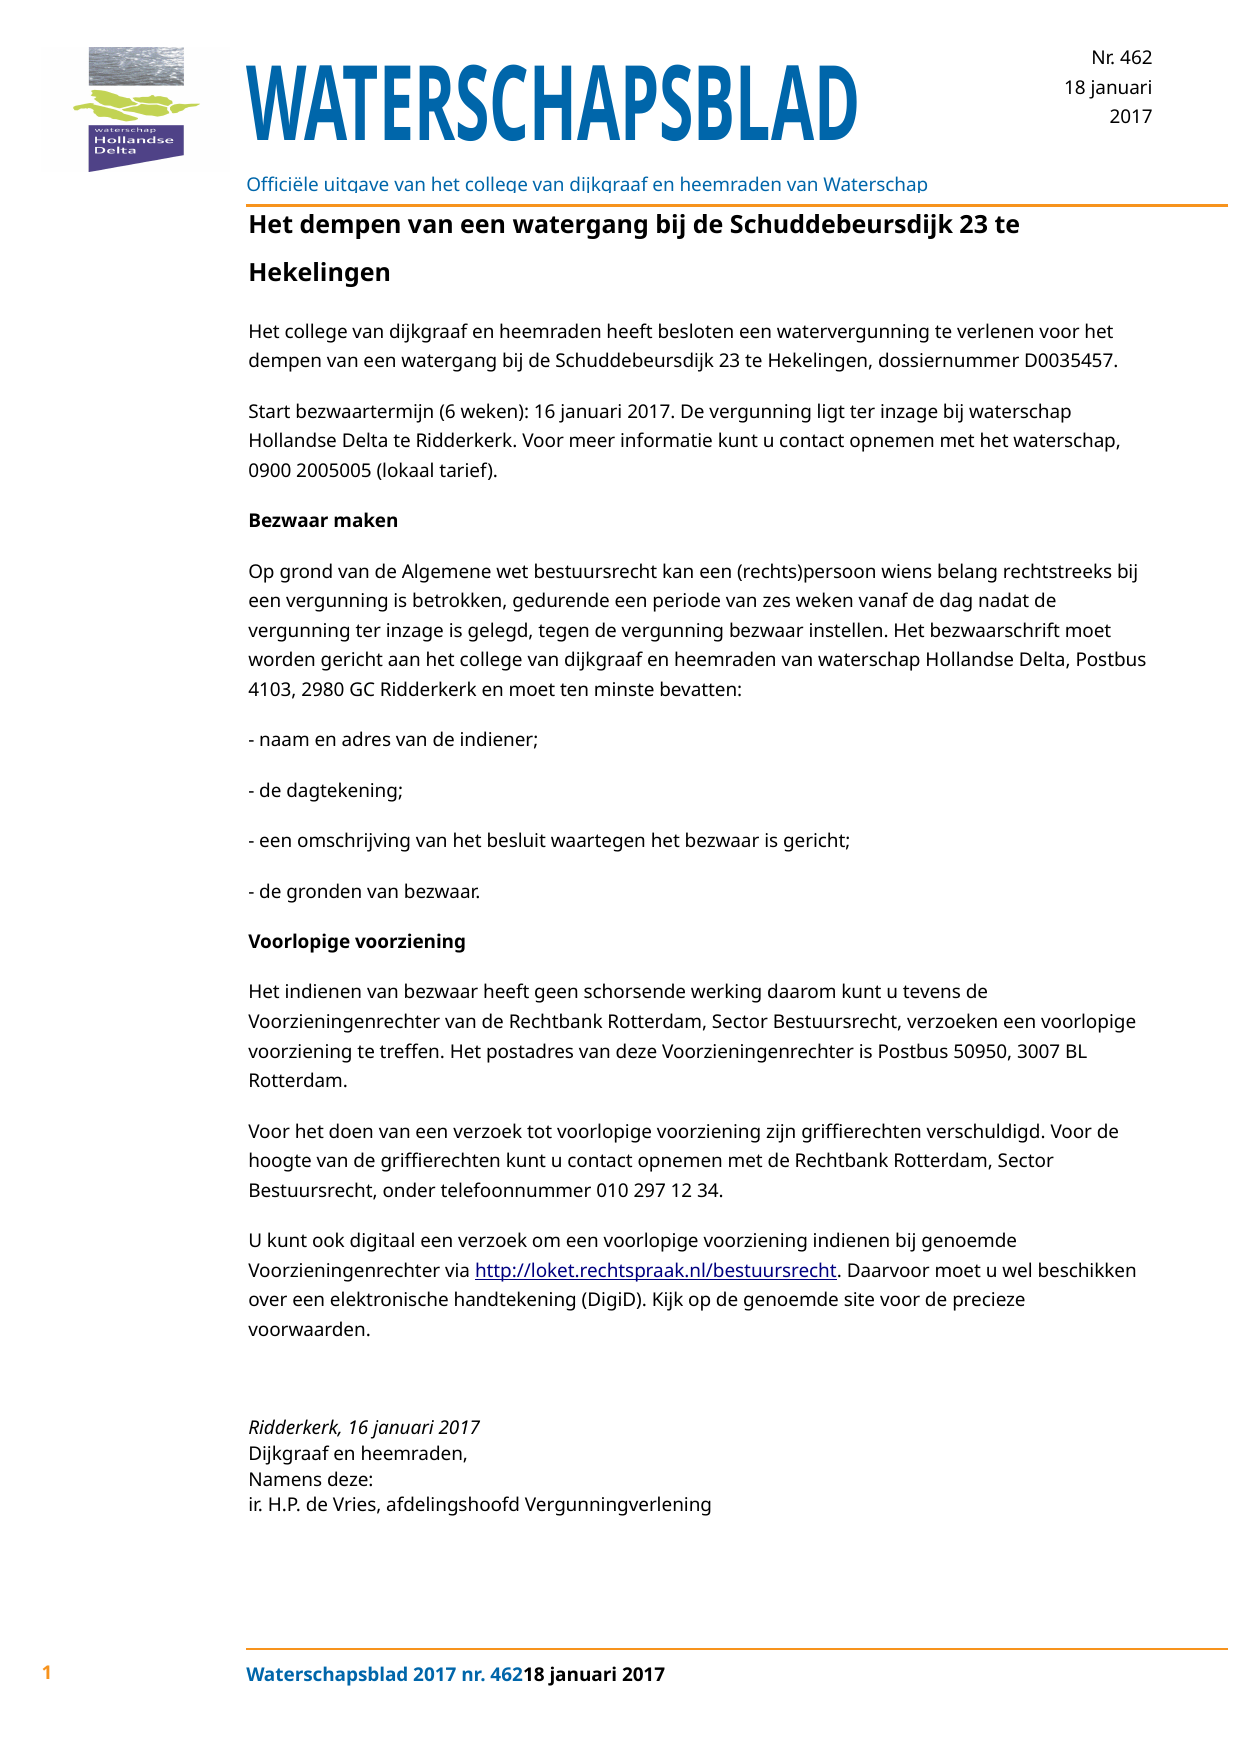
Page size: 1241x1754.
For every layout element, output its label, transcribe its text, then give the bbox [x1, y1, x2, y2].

text - de dagtekening; [248, 777, 1152, 803]
text Bezwaar maken [248, 507, 1152, 533]
text Het indienen van bezwaar heeft geen schorsende werking daarom kunt u tevens de Voorzieningenrechter van de Rechtbank Rotterdam, Sector Bestuursrecht, verzoeken een voorlopige voorziening te treffen. Het postadres van deze Voorzieningenrechter is Postbus 50950, 3007 BL Rotterdam. [248, 979, 1152, 1093]
text U kunt ook digitaal een verzoek om een voorlopige voorziening indienen bij genoemde Voorzieningenrechter via http://loket.rechtspraak.nl/bestuursrecht. Daarvoor moet u wel beschikken over een elektronische handtekening (DigiD). Kijk op de genoemde site voor de precieze voorwaarden. [248, 1227, 1152, 1342]
text Voorlopige voorziening [248, 928, 1152, 954]
text Start bezwaartermijn (6 weken): 16 januari 2017. De vergunning ligt ter inzage bij waterschap Hollandse Delta te Ridderkerk. Voor meer informatie kunt u contact opnemen met het waterschap, 0900 2005005 (lokaal tarief). [248, 398, 1152, 483]
picture [41, 47, 231, 172]
text Dijkgraaf en heemraden, [248, 1440, 1152, 1466]
text Het dempen van een watergang bij de Schuddebeursdijk 23 te Hekelingen [248, 207, 1152, 288]
text ir. H.P. de Vries, afdelingshoofd Vergunningverlening [248, 1492, 1152, 1517]
text Namens deze: [248, 1466, 1152, 1492]
text - de gronden van bezwaar. [248, 878, 1152, 904]
text - een omschrijving van het besluit waartegen het bezwaar is gericht; [248, 827, 1152, 853]
text - naam en adres van de indiener; [248, 727, 1152, 752]
text Ridderkerk, 16 januari 2017 [248, 1414, 1152, 1440]
text Het college van dijkgraaf en heemraden heeft besloten een watervergunning te verlenen voor het dempen van een watergang bij de Schuddebeursdijk 23 te Hekelingen, dossiernummer D0035457. [248, 318, 1152, 373]
text Voor het doen van een verzoek tot voorlopige voorziening zijn griffierechten verschuldigd. Voor de hoogte van de griffierechten kunt u contact opnemen met de Rechtbank Rotterdam, Sector Bestuursrecht, onder telefoonnummer 010 297 12 34. [248, 1118, 1152, 1203]
text Op grond van de Algemene wet bestuursrecht kan een (rechts)persoon wiens belang rechtstreeks bij een vergunning is betrokken, gedurende een periode van zes weken vanaf de dag nadat de vergunning ter inzage is gelegd, tegen de vergunning bezwaar instellen. Het bezwaarschrift moet worden gericht aan het college van dijkgraaf en heemraden van waterschap Hollandse Delta, Postbus 4103, 2980 GC Ridderkerk en moet ten minste bevatten: [248, 558, 1152, 702]
